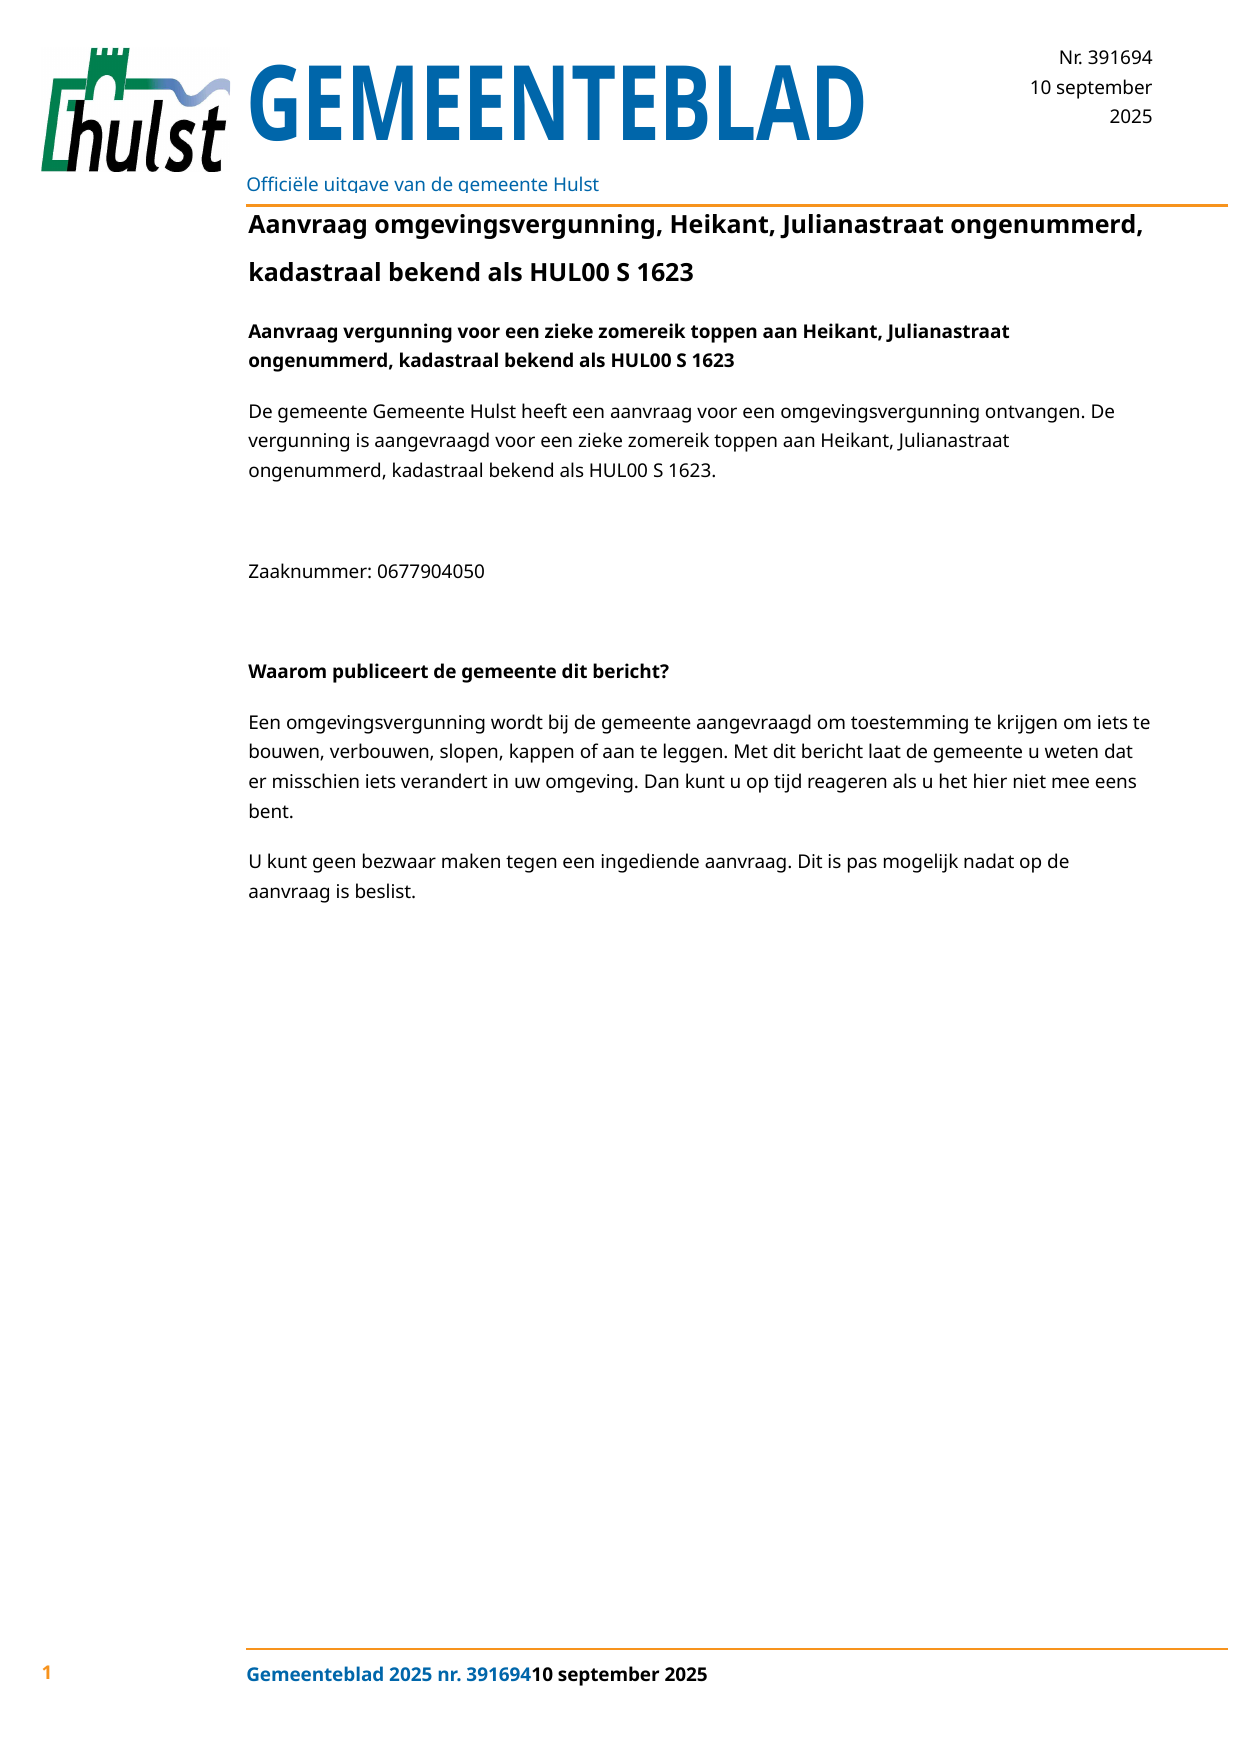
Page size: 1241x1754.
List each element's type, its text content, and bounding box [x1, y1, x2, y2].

text Een omgevingsvergunning wordt bij de gemeente aangevraagd om toestemming te krijgen om iets te bouwen, verbouwen, slopen, kappen of aan te leggen. Met dit bericht laat de gemeente u weten dat er misschien iets verandert in uw omgeving. Dan kunt u op tijd reageren als u het hier niet mee eens bent. [248, 709, 1152, 824]
text U kunt geen bezwaar maken tegen een ingediende aanvraag. Dit is pas mogelijk nadat op de aanvraag is beslist. [248, 848, 1152, 904]
text Aanvraag vergunning voor een zieke zomereik toppen aan Heikant, Julianastraat ongenummerd, kadastraal bekend als HUL00 S 1623 [248, 318, 1152, 373]
text Zaaknummer: 0677904050 [248, 558, 1152, 584]
text De gemeente Gemeente Hulst heeft een aanvraag voor een omgevingsvergunning ontvangen. De vergunning is aangevraagd voor een zieke zomereik toppen aan Heikant, Julianastraat ongenummerd, kadastraal bekend als HUL00 S 1623. [248, 398, 1152, 483]
text Waarom publiceert de gemeente dit bericht? [248, 659, 1152, 684]
picture [41, 47, 231, 172]
text Aanvraag omgevingsvergunning, Heikant, Julianastraat ongenummerd, kadastraal bekend als HUL00 S 1623 [248, 207, 1152, 288]
